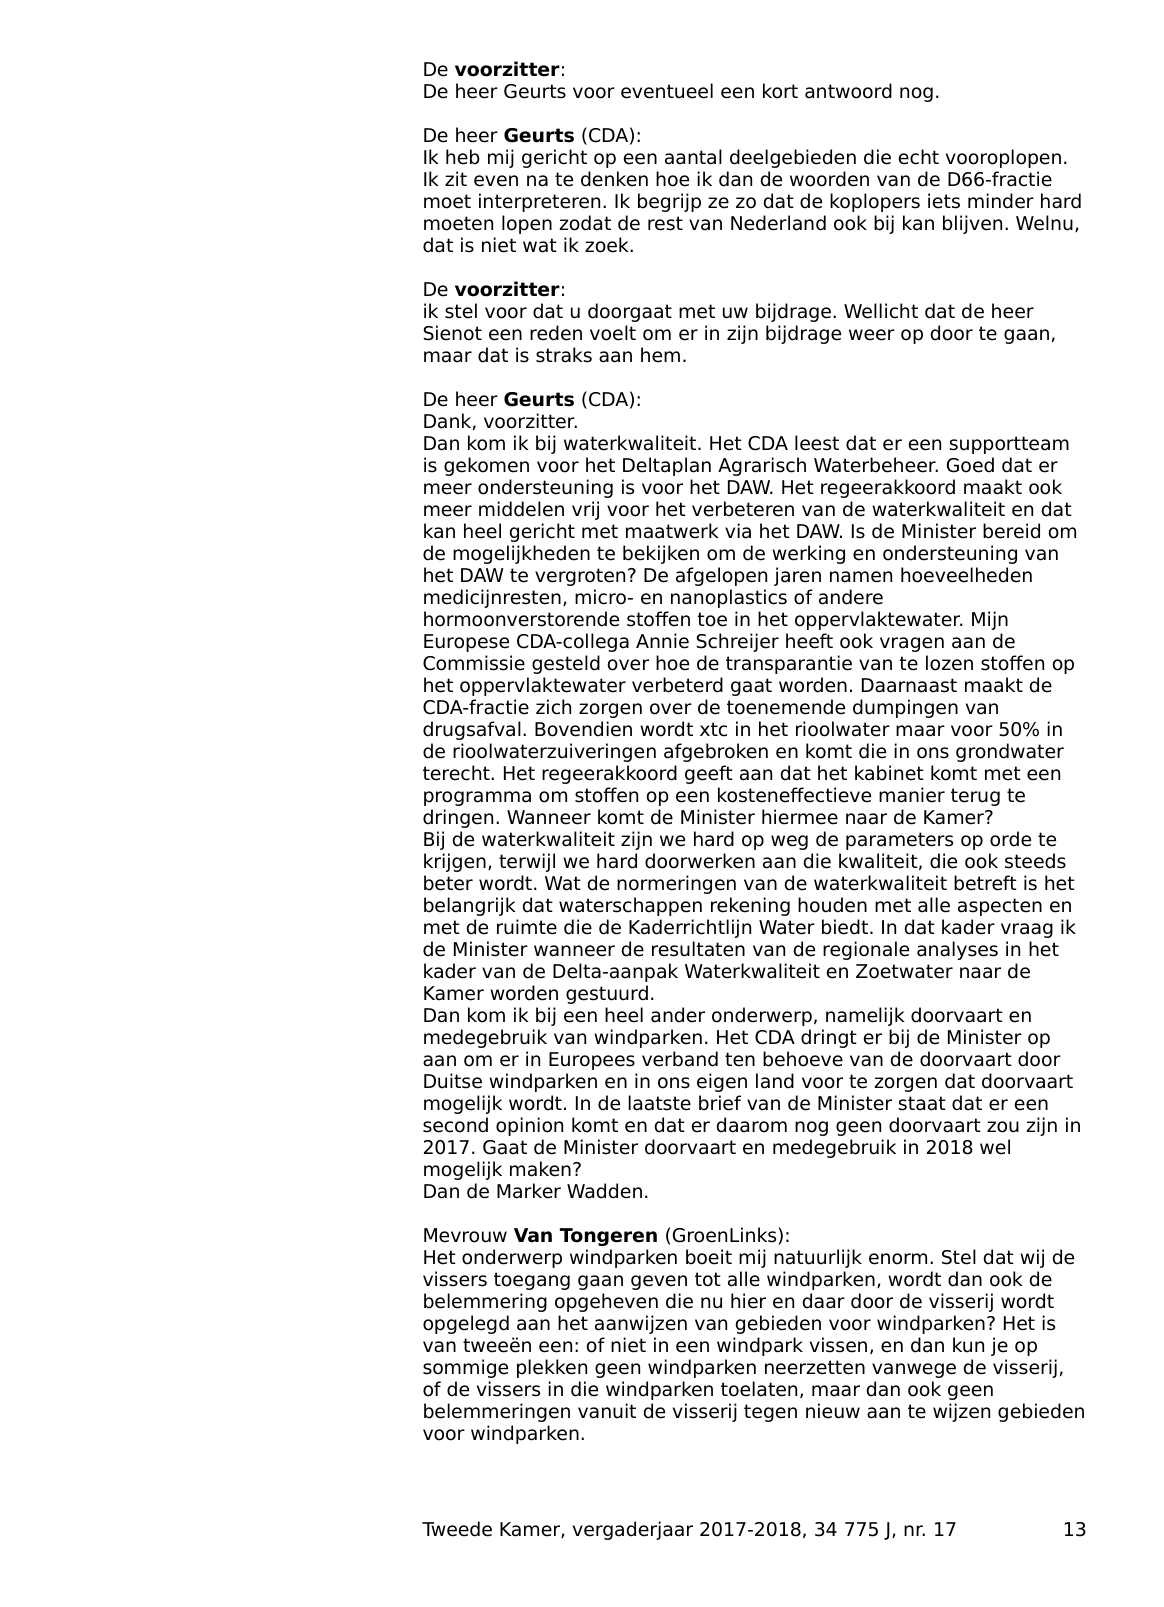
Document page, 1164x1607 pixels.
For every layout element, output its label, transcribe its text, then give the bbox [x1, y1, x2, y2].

text De heer Geurts (CDA): [422, 125, 1087, 147]
text Dan de Marker Wadden. [422, 1181, 1087, 1203]
text Dan kom ik bij waterkwaliteit. Het CDA leest dat er een supportteam is gekomen voor het Deltaplan Agrarisch Waterbeheer. Goed dat er meer ondersteuning is voor het DAW. Het regeerakkoord maakt ook meer middelen vrij voor het verbeteren van de waterkwaliteit en dat kan heel gericht met maatwerk via het DAW. Is de Minister bereid om de mogelijkheden te bekijken om de werking en ondersteuning van het DAW te vergroten? De afgelopen jaren namen hoeveelheden medicijnresten, micro- en nanoplastics of andere hormoonverstorende stoffen toe in het oppervlaktewater. Mijn Europese CDA-collega Annie Schreijer heeft ook vragen aan de Commissie gesteld over hoe de transparantie van te lozen stoffen op het oppervlaktewater verbeterd gaat worden. Daarnaast maakt de CDA-fractie zich zorgen over de toenemende dumpingen van drugsafval. Bovendien wordt xtc in het rioolwater maar voor 50% in de rioolwaterzuiveringen afgebroken en komt die in ons grondwater terecht. Het regeerakkoord geeft aan dat het kabinet komt met een programma om stoffen op een kosteneffectieve manier terug te dringen. Wanneer komt de Minister hiermee naar de Kamer? [422, 433, 1087, 829]
text De voorzitter: [422, 59, 1087, 81]
text De voorzitter: [422, 279, 1087, 301]
text Het onderwerp windparken boeit mij natuurlijk enorm. Stel dat wij de vissers toegang gaan geven tot alle windparken, wordt dan ook de belemmering opgeheven die nu hier en daar door de visserij wordt opgelegd aan het aanwijzen van gebieden voor windparken? Het is van tweeën een: of niet in een windpark vissen, en dan kun je op sommige plekken geen windparken neerzetten vanwege de visserij, of de vissers in die windparken toelaten, maar dan ook geen belemmeringen vanuit de visserij tegen nieuw aan te wijzen gebieden voor windparken. [422, 1247, 1087, 1444]
text De heer Geurts (CDA): [422, 389, 1087, 411]
text De heer Geurts voor eventueel een kort antwoord nog. [422, 81, 1087, 103]
text Mevrouw Van Tongeren (GroenLinks): [422, 1225, 1087, 1247]
text ik stel voor dat u doorgaat met uw bijdrage. Wellicht dat de heer Sienot een reden voelt om er in zijn bijdrage weer op door te gaan, maar dat is straks aan hem. [422, 301, 1087, 367]
text Bij de waterkwaliteit zijn we hard op weg de parameters op orde te krijgen, terwijl we hard doorwerken aan die kwaliteit, die ook steeds beter wordt. Wat de normeringen van de waterkwaliteit betreft is het belangrijk dat waterschappen rekening houden met alle aspecten en met de ruimte die de Kaderrichtlijn Water biedt. In dat kader vraag ik de Minister wanneer de resultaten van de regionale analyses in het kader van de Delta-aanpak Waterkwaliteit en Zoetwater naar de Kamer worden gestuurd. [422, 829, 1087, 1005]
text Dank, voorzitter. [422, 411, 1087, 433]
text Dan kom ik bij een heel ander onderwerp, namelijk doorvaart en medegebruik van windparken. Het CDA dringt er bij de Minister op aan om er in Europees verband ten behoeve van de doorvaart door Duitse windparken en in ons eigen land voor te zorgen dat doorvaart mogelijk wordt. In de laatste brief van de Minister staat dat er een second opinion komt en dat er daarom nog geen doorvaart zou zijn in 2017. Gaat de Minister doorvaart en medegebruik in 2018 wel mogelijk maken? [422, 1005, 1087, 1181]
text Ik heb mij gericht op een aantal deelgebieden die echt vooroplopen. Ik zit even na te denken hoe ik dan de woorden van de D66-fractie moet interpreteren. Ik begrijp ze zo dat de koplopers iets minder hard moeten lopen zodat de rest van Nederland ook bij kan blijven. Welnu, dat is niet wat ik zoek. [422, 147, 1087, 257]
